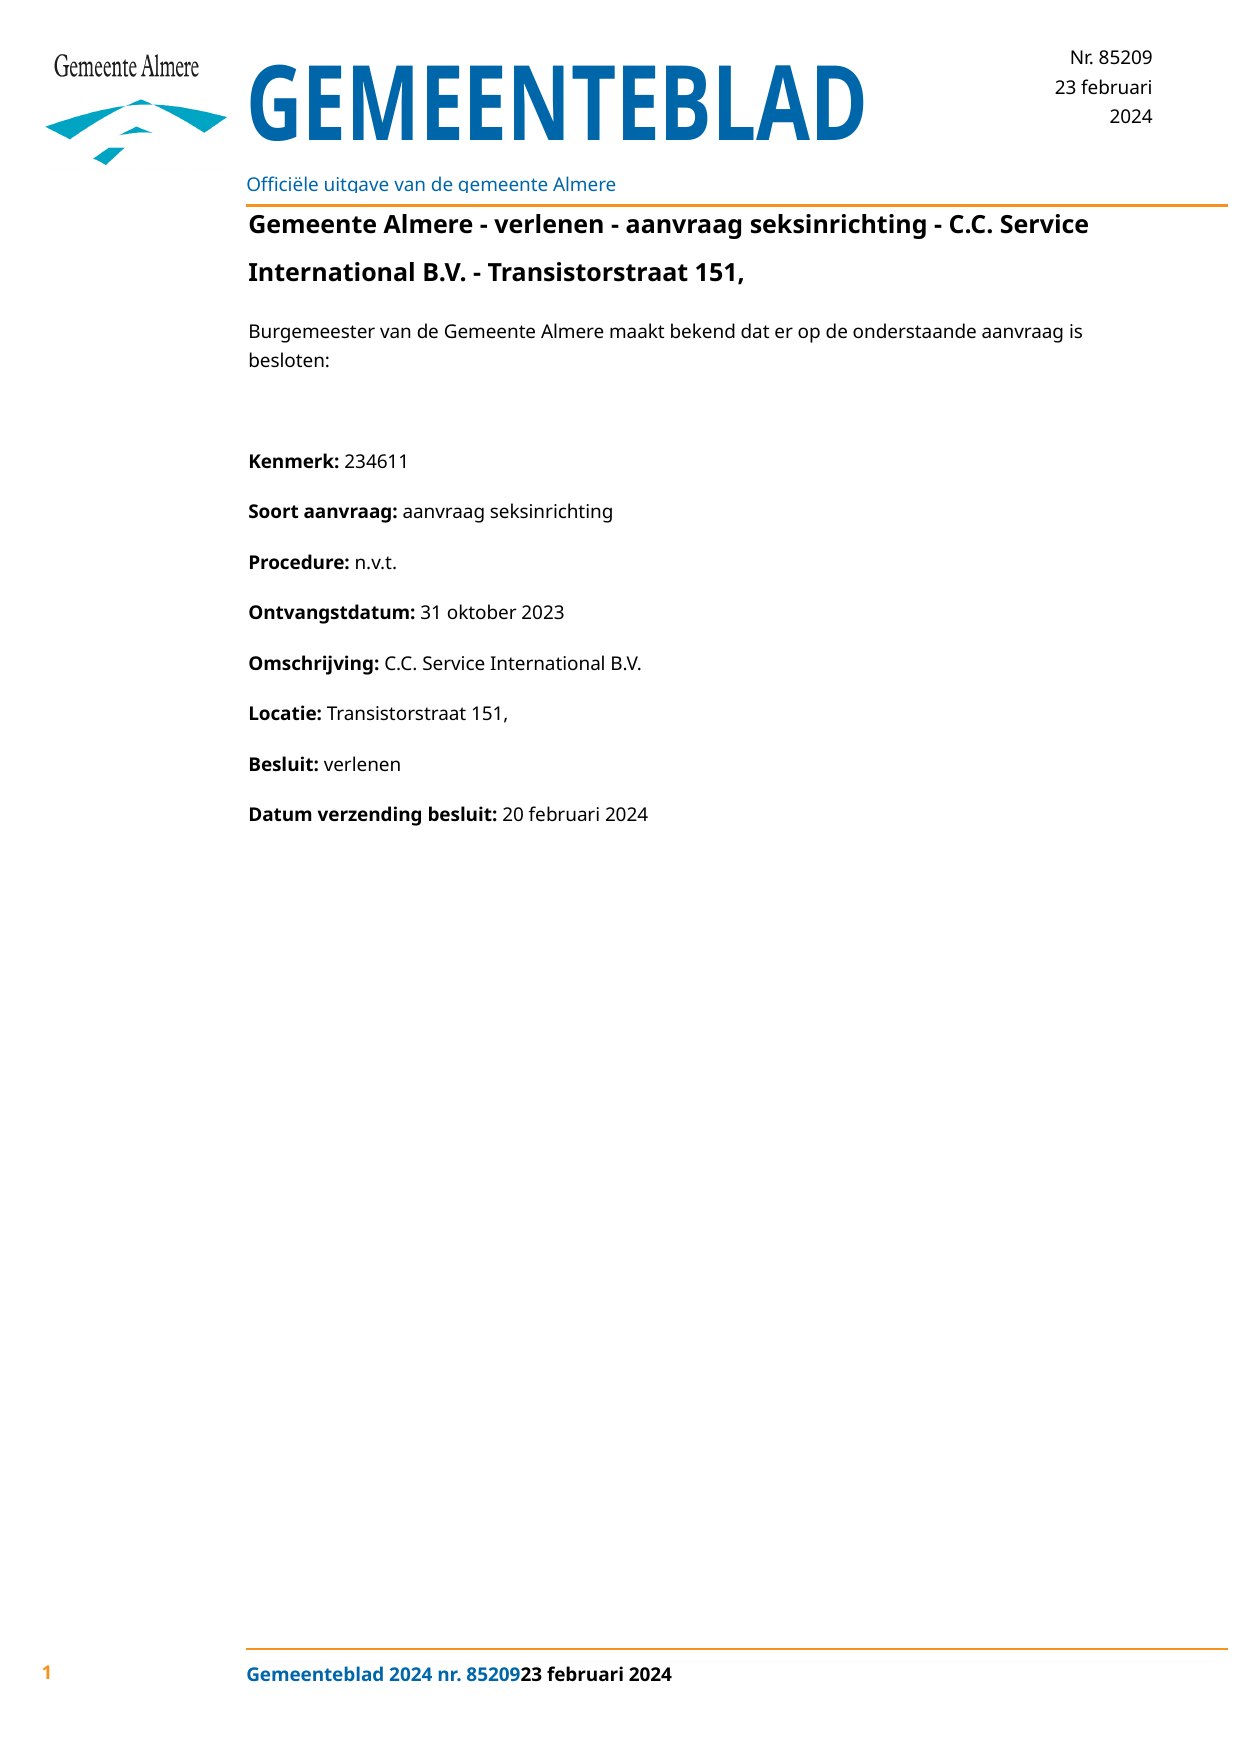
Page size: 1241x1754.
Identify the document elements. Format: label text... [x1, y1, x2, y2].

text Soort aanvraag: aanvraag seksinrichting [248, 499, 1152, 524]
text Datum verzending besluit: 20 februari 2024 [248, 801, 1152, 827]
text Omschrijving: C.C. Service International B.V. [248, 650, 1152, 676]
picture [41, 47, 231, 172]
text Gemeente Almere - verlenen - aanvraag seksinrichting - C.C. Service International B.V. - Transistorstraat 151, [248, 207, 1152, 288]
text Kenmerk: 234611 [248, 448, 1152, 474]
text Locatie: Transistorstraat 151, [248, 700, 1152, 726]
text Procedure: n.v.t. [248, 549, 1152, 575]
text Burgemeester van de Gemeente Almere maakt bekend dat er op de onderstaande aanvraag is besloten: [248, 318, 1152, 373]
text Besluit: verlenen [248, 751, 1152, 777]
text Ontvangstdatum: 31 oktober 2023 [248, 599, 1152, 625]
